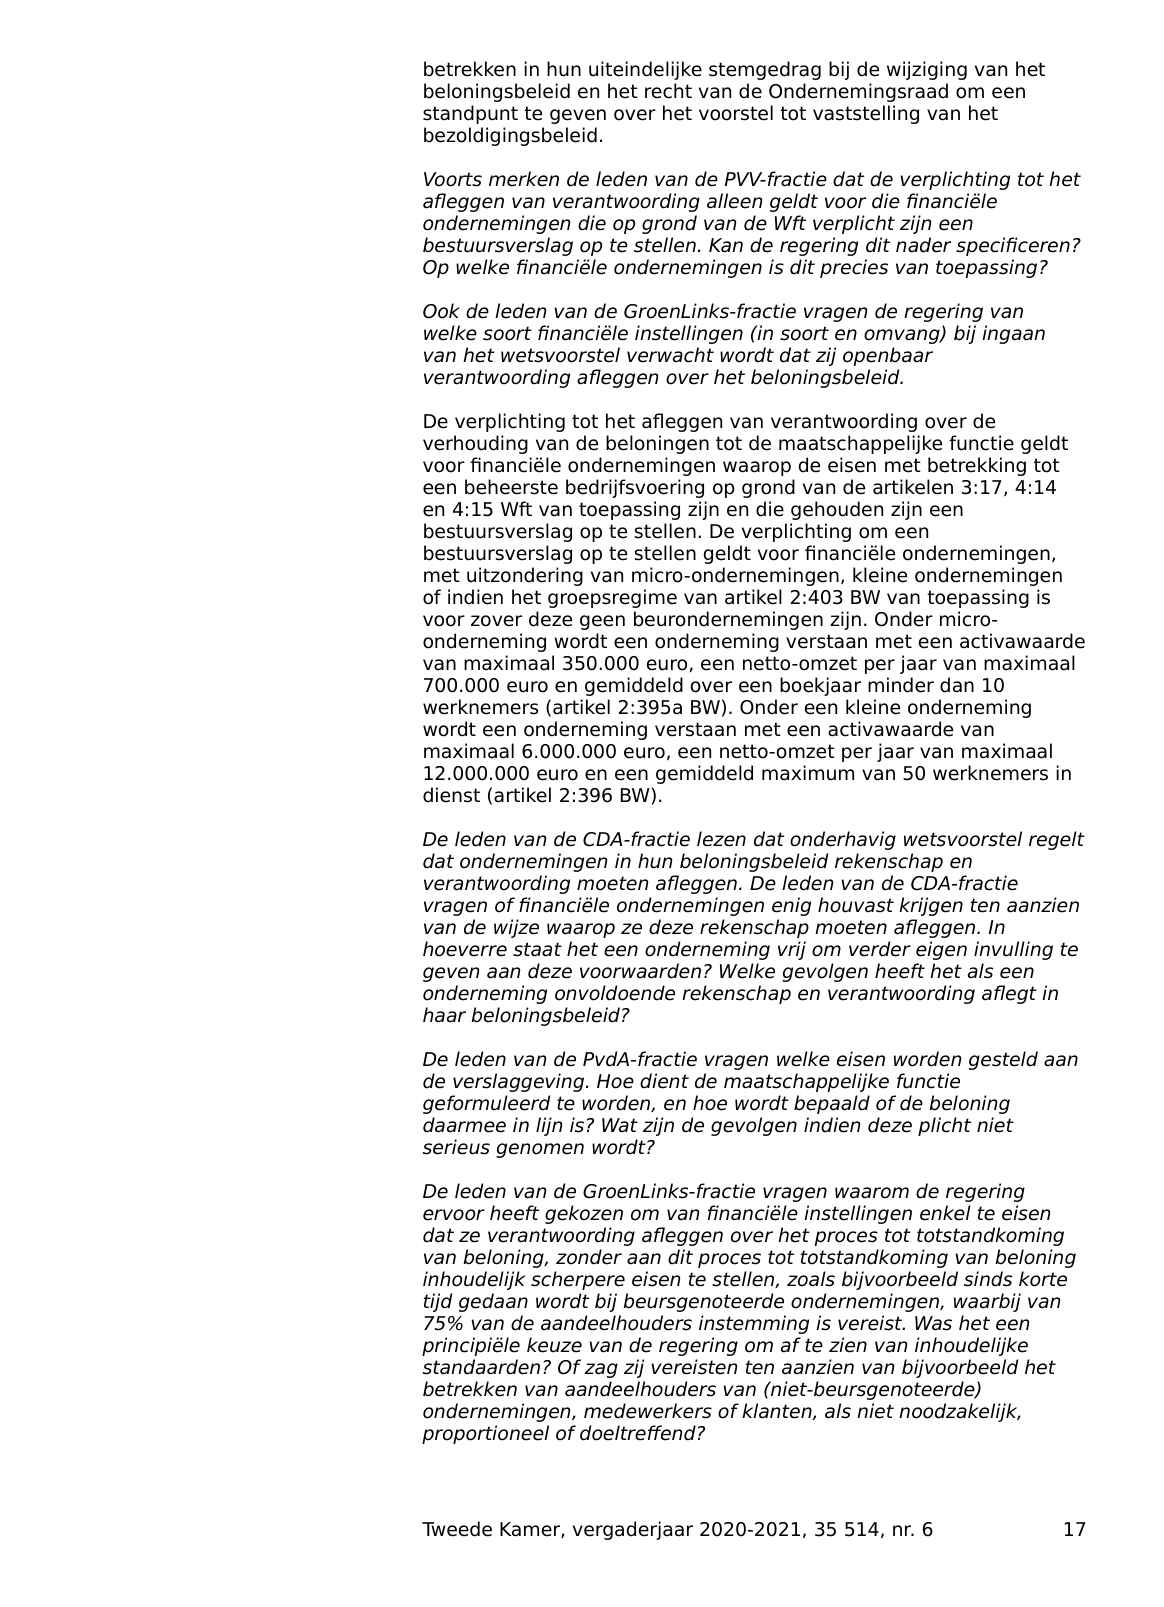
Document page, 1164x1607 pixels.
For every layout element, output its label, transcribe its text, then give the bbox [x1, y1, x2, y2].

text De leden van de GroenLinks-fractie vragen waarom de regering ervoor heeft gekozen om van financiële instellingen enkel te eisen dat ze verantwoording afleggen over het proces tot totstandkoming van beloning, zonder aan dit proces tot totstandkoming van beloning inhoudelijk scherpere eisen te stellen, zoals bijvoorbeeld sinds korte tijd gedaan wordt bij beursgenoteerde ondernemingen, waarbij van 75% van de aandeelhouders instemming is vereist. Was het een principiële keuze van de regering om af te zien van inhoudelijke standaarden? Of zag zij vereisten ten aanzien van bijvoorbeeld het betrekken van aandeelhouders van (niet-beursgenoteerde) ondernemingen, medewerkers of klanten, als niet noodzakelijk, proportioneel of doeltreffend? [422, 1181, 1087, 1445]
text De verplichting tot het afleggen van verantwoording over de verhouding van de beloningen tot de maatschappelijke functie geldt voor financiële ondernemingen waarop de eisen met betrekking tot een beheerste bedrijfsvoering op grond van de artikelen 3:17, 4:14 en 4:15 Wft van toepassing zijn en die gehouden zijn een bestuursverslag op te stellen. De verplichting om een bestuursverslag op te stellen geldt voor financiële ondernemingen, met uitzondering van micro-ondernemingen, kleine ondernemingen of indien het groepsregime van artikel 2:403 BW van toepassing is voor zover deze geen beurondernemingen zijn. Onder micro-onderneming wordt een onderneming verstaan met een activawaarde van maximaal 350.000 euro, een netto-omzet per jaar van maximaal 700.000 euro en gemiddeld over een boekjaar minder dan 10 werknemers (artikel 2:395a BW). Onder een kleine onderneming wordt een onderneming verstaan met een activawaarde van maximaal 6.000.000 euro, een netto-omzet per jaar van maximaal 12.000.000 euro en een gemiddeld maximum van 50 werknemers in dienst (artikel 2:396 BW). [422, 411, 1087, 807]
text Ook de leden van de GroenLinks-fractie vragen de regering van welke soort financiële instellingen (in soort en omvang) bij ingaan van het wetsvoorstel verwacht wordt dat zij openbaar verantwoording afleggen over het beloningsbeleid. [422, 301, 1087, 389]
text betrekken in hun uiteindelijke stemgedrag bij de wijziging van het beloningsbeleid en het recht van de Ondernemingsraad om een standpunt te geven over het voorstel tot vaststelling van het bezoldigingsbeleid. [422, 59, 1087, 147]
text De leden van de CDA-fractie lezen dat onderhavig wetsvoorstel regelt dat ondernemingen in hun beloningsbeleid rekenschap en verantwoording moeten afleggen. De leden van de CDA-fractie vragen of financiële ondernemingen enig houvast krijgen ten aanzien van de wijze waarop ze deze rekenschap moeten afleggen. In hoeverre staat het een onderneming vrij om verder eigen invulling te geven aan deze voorwaarden? Welke gevolgen heeft het als een onderneming onvoldoende rekenschap en verantwoording aflegt in haar beloningsbeleid? [422, 829, 1087, 1027]
text Voorts merken de leden van de PVV-fractie dat de verplichting tot het afleggen van verantwoording alleen geldt voor die financiële ondernemingen die op grond van de Wft verplicht zijn een bestuursverslag op te stellen. Kan de regering dit nader specificeren? Op welke financiële ondernemingen is dit precies van toepassing? [422, 169, 1087, 279]
text De leden van de PvdA-fractie vragen welke eisen worden gesteld aan de verslaggeving. Hoe dient de maatschappelijke functie geformuleerd te worden, en hoe wordt bepaald of de beloning daarmee in lijn is? Wat zijn de gevolgen indien deze plicht niet serieus genomen wordt? [422, 1049, 1087, 1159]
